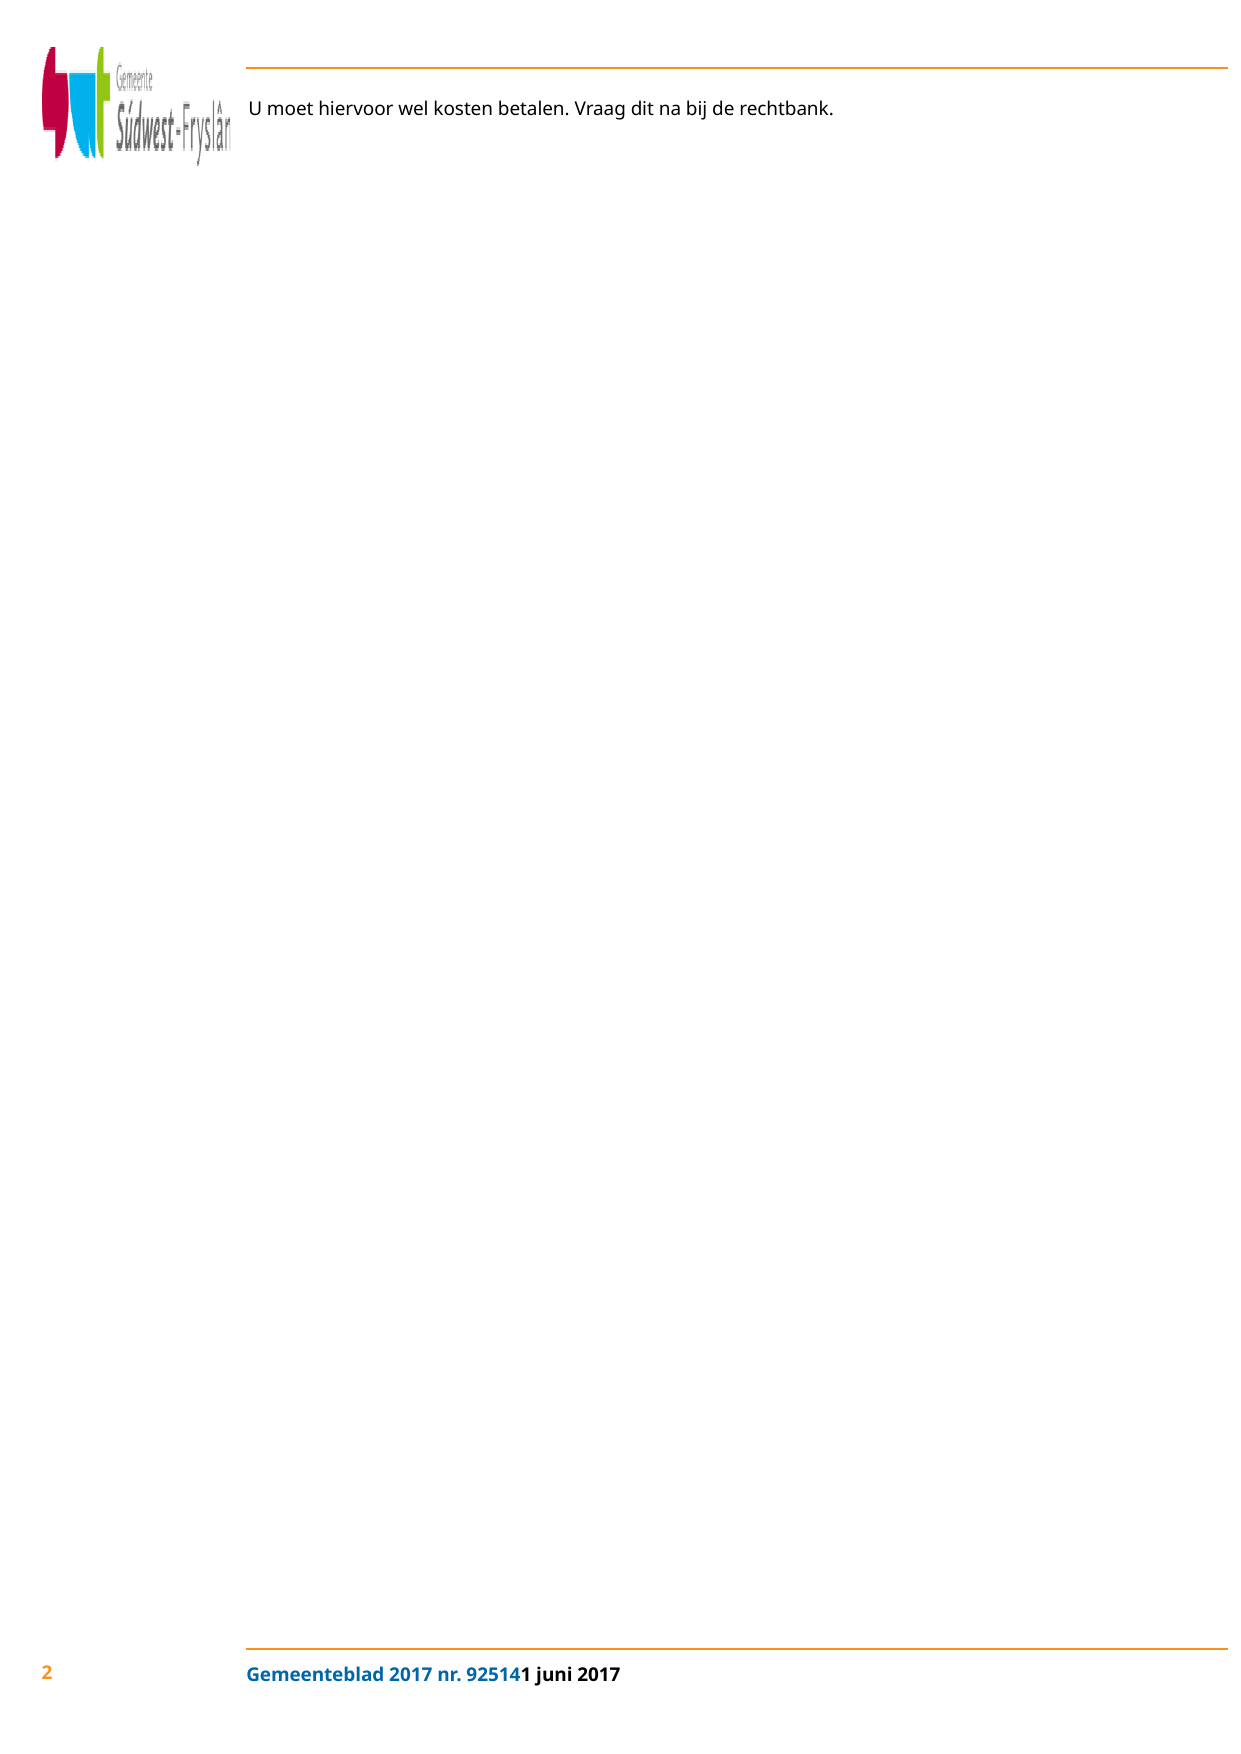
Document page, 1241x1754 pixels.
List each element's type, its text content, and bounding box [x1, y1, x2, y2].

text U moet hiervoor wel kosten betalen. Vraag dit na bij de rechtbank. [248, 95, 1152, 121]
picture [41, 47, 231, 172]
